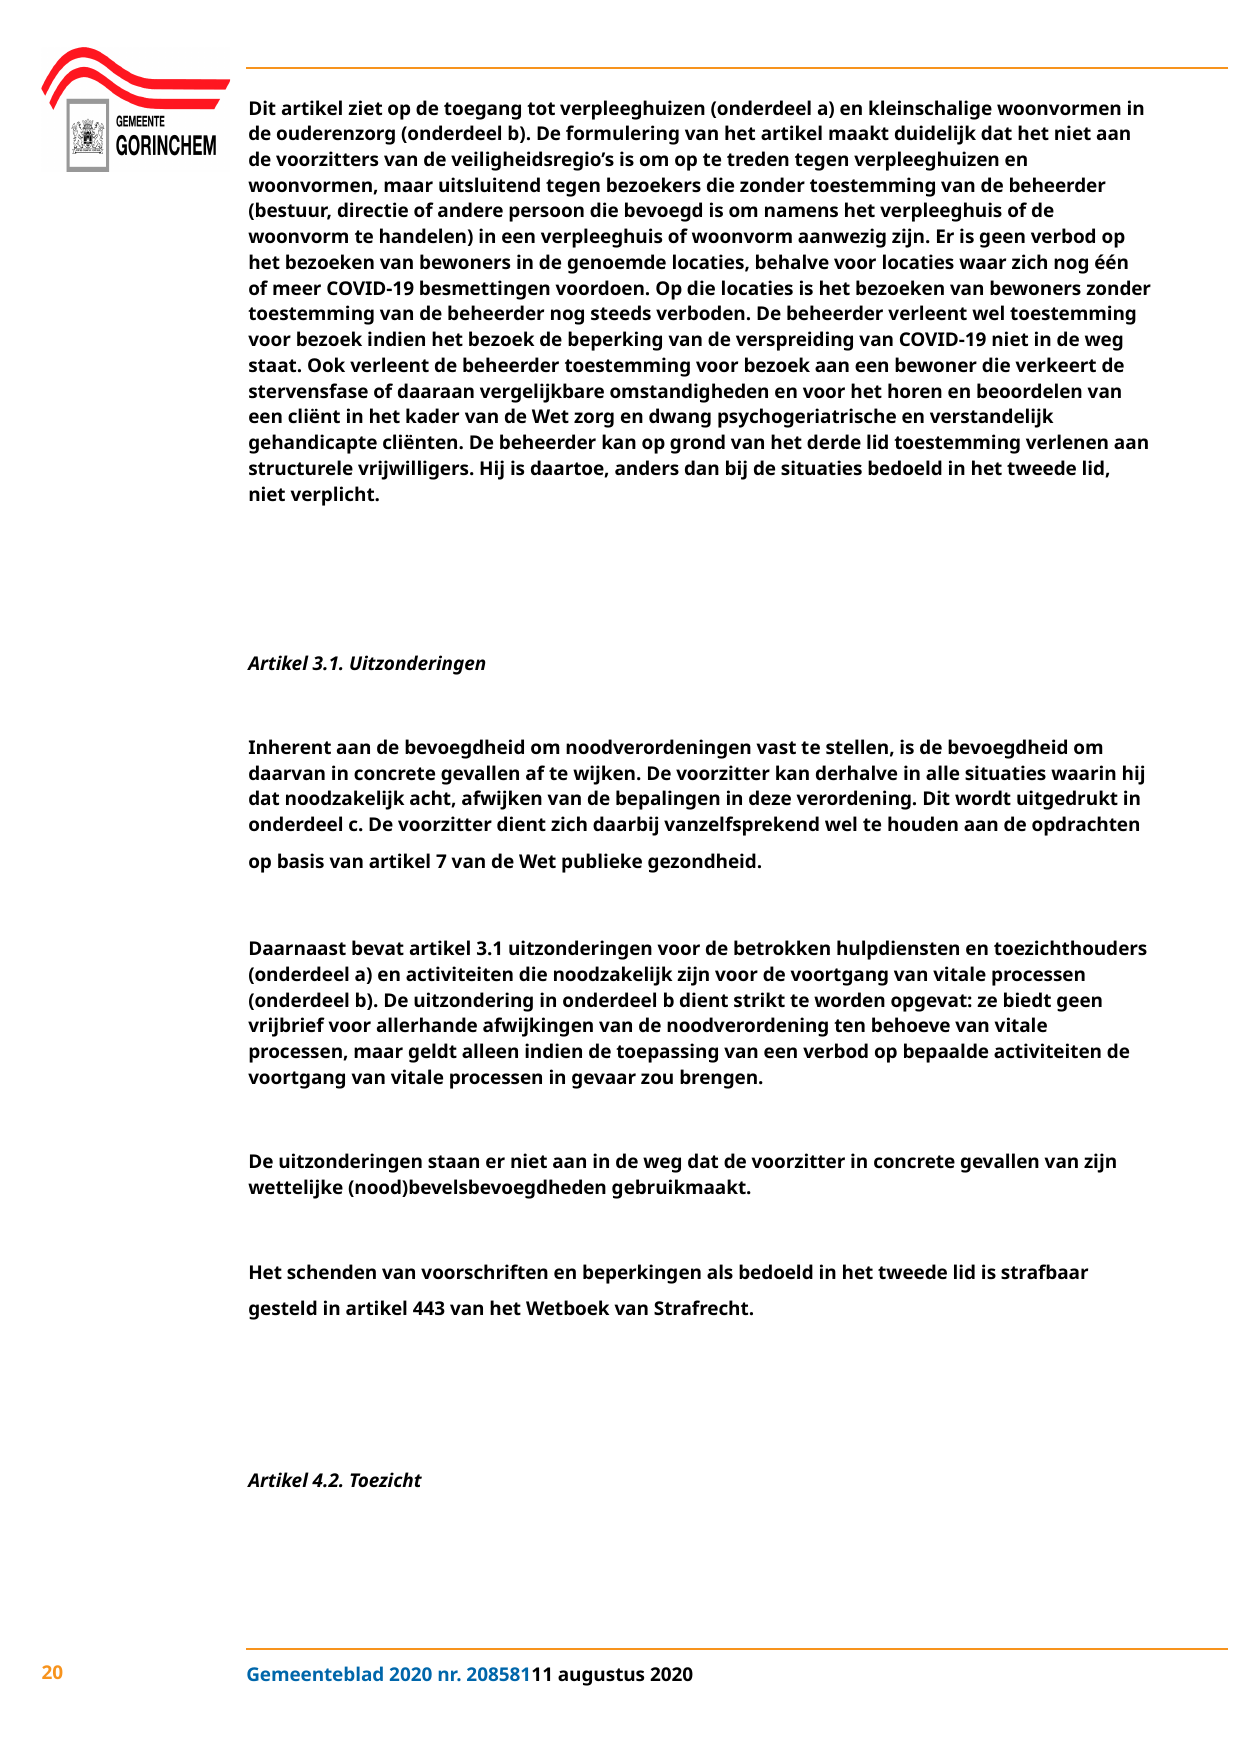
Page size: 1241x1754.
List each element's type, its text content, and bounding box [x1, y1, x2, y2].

text Artikel 3.1. Uitzonderingen [248, 650, 1152, 675]
text Artikel 4.2. Toezicht [248, 1467, 1152, 1493]
picture [41, 47, 231, 172]
text Inherent aan de bevoegdheid om noodverordeningen vast te stellen, is de bevoegdheid om daarvan in concrete gevallen af te wijken. De voorzitter kan derhalve in alle situaties waarin hij dat noodzakelijk acht, afwijken van de bepalingen in deze verordening. Dit wordt uitgedrukt in onderdeel c. De voorzitter dient zich daarbij vanzelfsprekend wel te houden aan de opdrachten op basis van artikel 7 van de Wet publieke gezondheid. [248, 734, 1152, 877]
text Het schenden van voorschriften en beperkingen als bedoeld in het tweede lid is strafbaar gesteld in artikel 443 van het Wetboek van Strafrecht. [248, 1259, 1152, 1324]
text De uitzonderingen staan er niet aan in de weg dat de voorzitter in concrete gevallen van zijn wettelijke (nood)bevelsbevoegdheden gebruikmaakt. [248, 1149, 1152, 1200]
text Dit artikel ziet op de toegang tot verpleeghuizen (onderdeel a) en kleinschalige woonvormen in de ouderenzorg (onderdeel b). De formulering van het artikel maakt duidelijk dat het niet aan de voorzitters van de veiligheidsregio’s is om op te treden tegen verpleeghuizen en woonvormen, maar uitsluitend tegen bezoekers die zonder toestemming van de beheerder (bestuur, directie of andere persoon die bevoegd is om namens het verpleeghuis of de woonvorm te handelen) in een verpleeghuis of woonvorm aanwezig zijn. Er is geen verbod op het bezoeken van bewoners in de genoemde locaties, behalve voor locaties waar zich nog één of meer COVID-19 besmettingen voordoen. Op die locaties is het bezoeken van bewoners zonder toestemming van de beheerder nog steeds verboden. De beheerder verleent wel toestemming voor bezoek indien het bezoek de beperking van de verspreiding van COVID-19 niet in de weg staat. Ook verleent de beheerder toestemming voor bezoek aan een bewoner die verkeert de stervensfase of daaraan vergelijkbare omstandigheden en voor het horen en beoordelen van een cliënt in het kader van de Wet zorg en dwang psychogeriatrische en verstandelijk gehandicapte cliënten. De beheerder kan op grond van het derde lid toestemming verlenen aan structurele vrijwilligers. Hij is daartoe, anders dan bij de situaties bedoeld in het tweede lid, niet verplicht. [248, 95, 1152, 506]
text Daarnaast bevat artikel 3.1 uitzonderingen voor de betrokken hulpdiensten en toezichthouders (onderdeel a) en activiteiten die noodzakelijk zijn voor de voortgang van vitale processen (onderdeel b). De uitzondering in onderdeel b dient strikt te worden opgevat: ze biedt geen vrijbrief voor allerhande afwijkingen van de noodverordening ten behoeve van vitale processen, maar geldt alleen indien de toepassing van een verbod op bepaalde activiteiten de voortgang van vitale processen in gevaar zou brengen. [248, 936, 1152, 1090]
